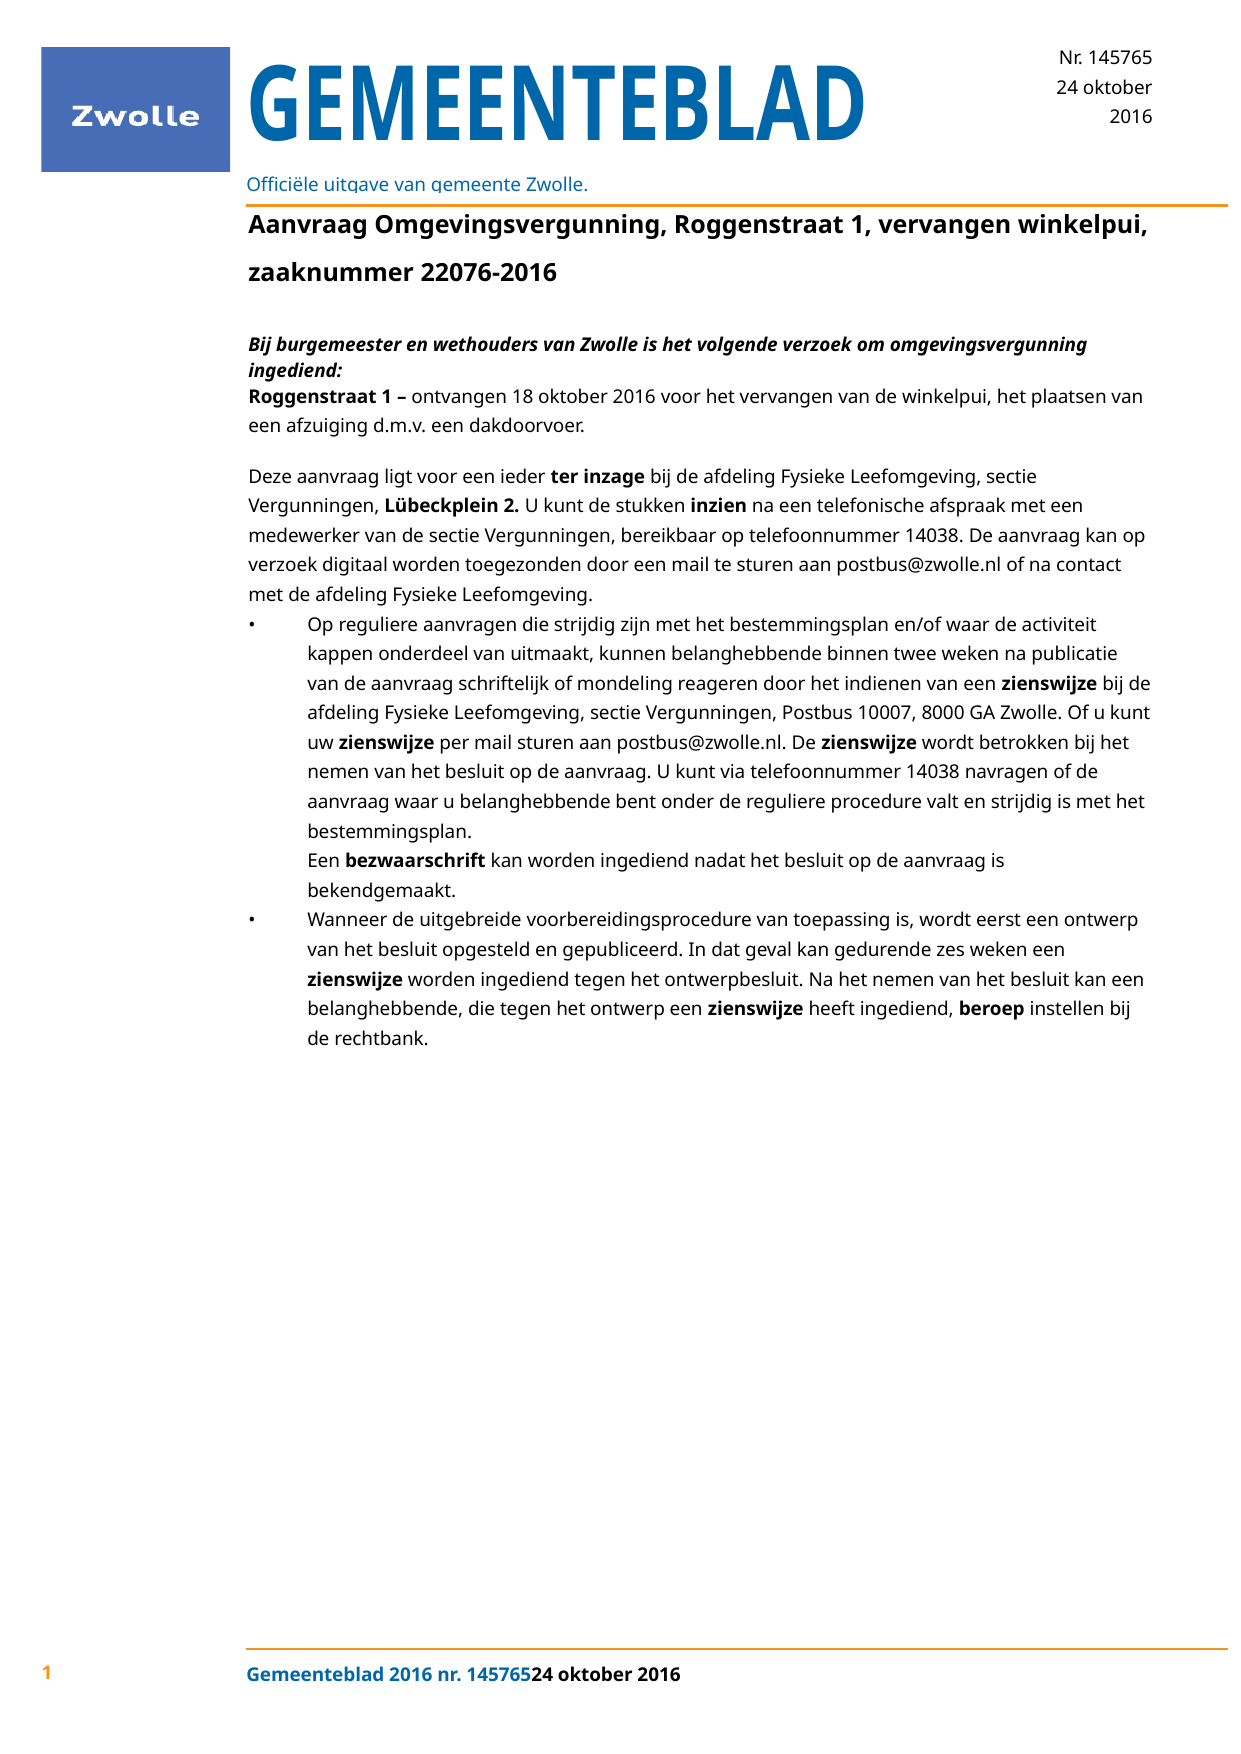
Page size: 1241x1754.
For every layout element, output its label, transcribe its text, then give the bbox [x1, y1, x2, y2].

list Wanneer de uitgebreide voorbereidingsprocedure van toepassing is, wordt eerst een ontwerp van het besluit opgesteld en gepubliceerd. In dat geval kan gedurende zes weken een zienswijze worden ingediend tegen het ontwerpbesluit. Na het nemen van het besluit kan een belanghebbende, die tegen het ontwerp een zienswijze heeft ingediend, beroep instellen bij de rechtbank. [248, 907, 1152, 1051]
text Aanvraag Omgevingsvergunning, Roggenstraat 1, vervangen winkelpui, zaaknummer 22076-2016 [248, 207, 1152, 288]
picture [41, 47, 231, 172]
list Een bezwaarschrift kan worden ingediend nadat het besluit op de aanvraag is bekendgemaakt. [248, 847, 1152, 903]
text Deze aanvraag ligt voor een ieder ter inzage bij de afdeling Fysieke Leefomgeving, sectie Vergunningen, Lübeckplein 2. U kunt de stukken inzien na een telefonische afspraak met een medewerker van de sectie Vergunningen, bereikbaar op telefoonnummer 14038. De aanvraag kan op verzoek digitaal worden toegezonden door een mail te sturen aan postbus@zwolle.nl of na contact met de afdeling Fysieke Leefomgeving. [248, 463, 1152, 607]
text Bij burgemeester en wethouders van Zwolle is het volgende verzoek om omgevingsvergunning ingediend: [248, 331, 1152, 383]
list Op reguliere aanvragen die strijdig zijn met het bestemmingsplan en/of waar de activiteit kappen onderdeel van uitmaakt, kunnen belanghebbende binnen twee weken na publicatie van de aanvraag schriftelijk of mondeling reageren door het indienen van een zienswijze bij de afdeling Fysieke Leefomgeving, sectie Vergunningen, Postbus 10007, 8000 GA Zwolle. Of u kunt uw zienswijze per mail sturen aan postbus@zwolle.nl. De zienswijze wordt betrokken bij het nemen van het besluit op de aanvraag. U kunt via telefoonnummer 14038 navragen of de aanvraag waar u belanghebbende bent onder de reguliere procedure valt en strijdig is met het bestemmingsplan. [248, 611, 1152, 844]
text Roggenstraat 1 – ontvangen 18 oktober 2016 voor het vervangen van de winkelpui, het plaatsen van een afzuiging d.m.v. een dakdoorvoer. [248, 383, 1152, 438]
